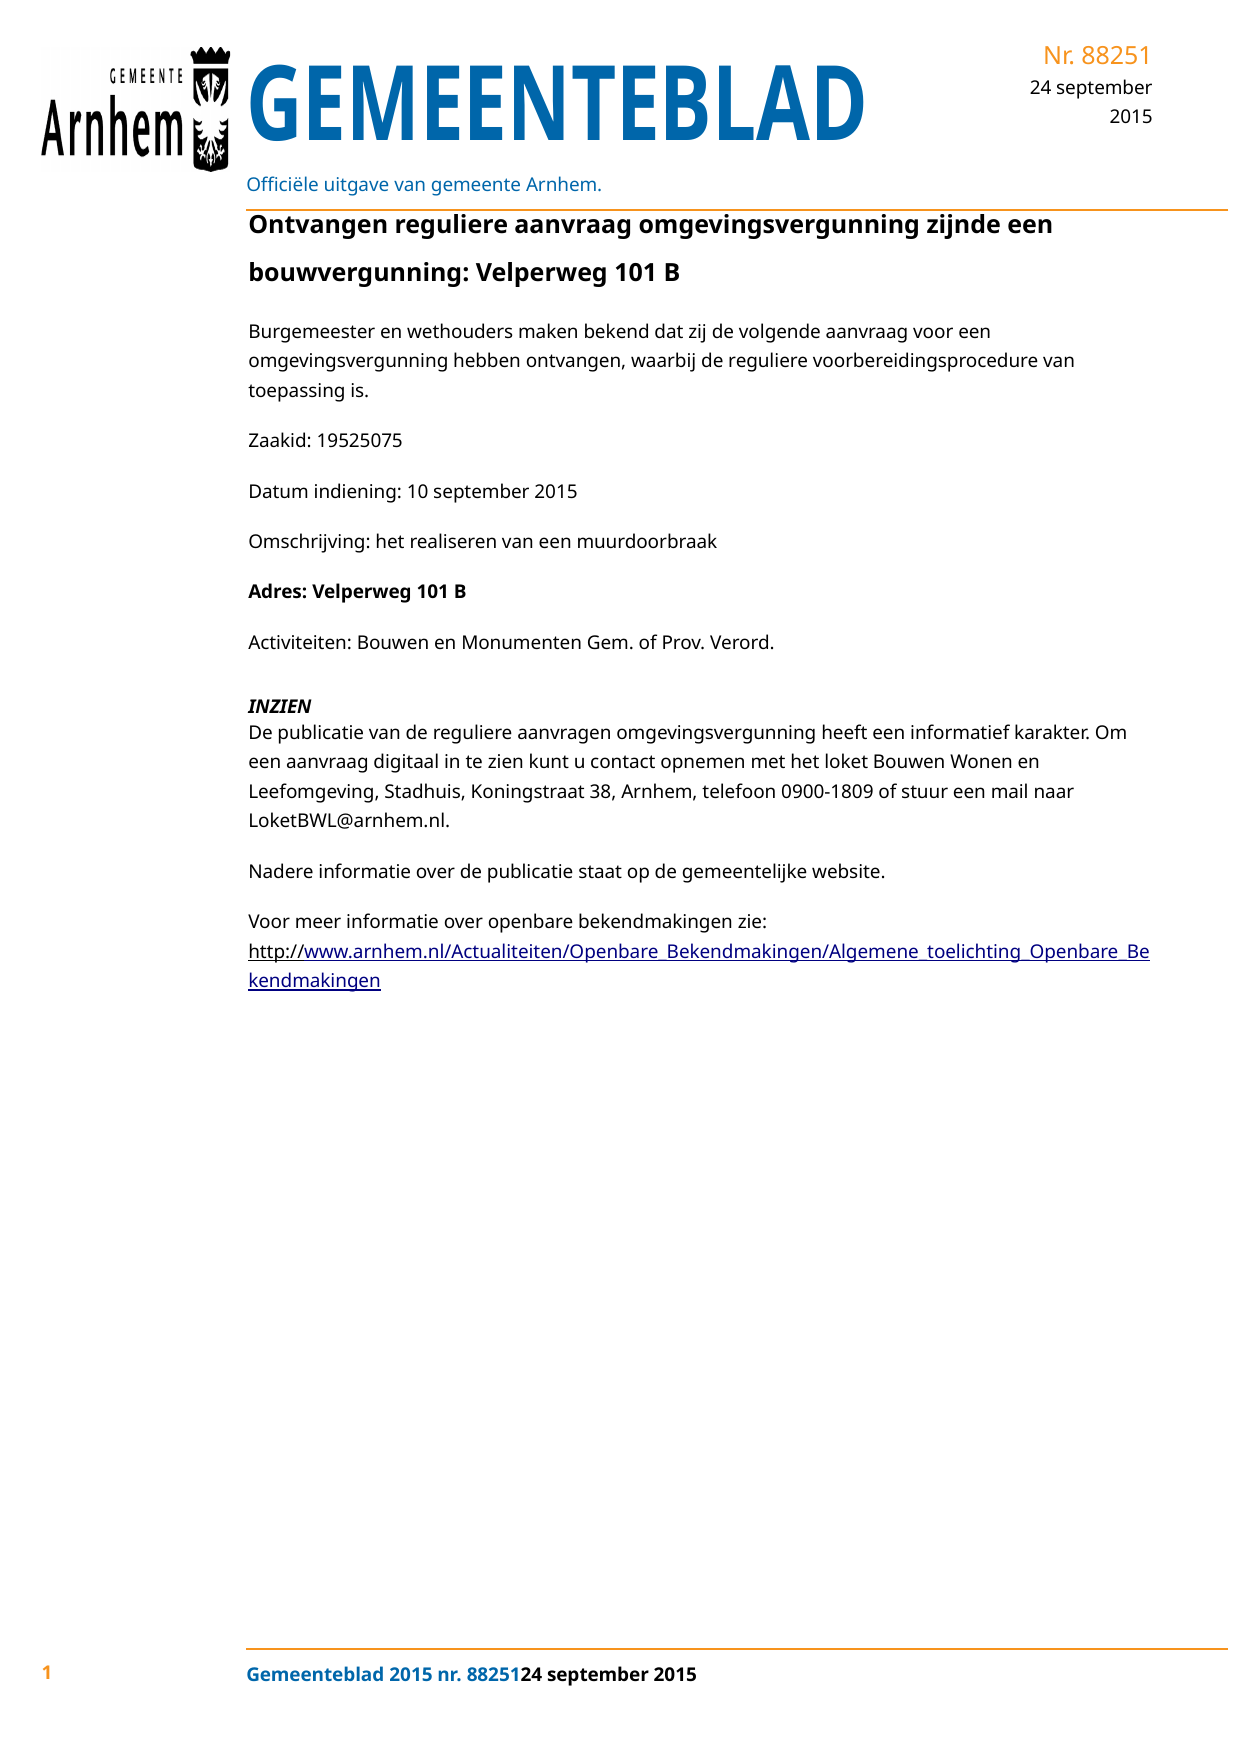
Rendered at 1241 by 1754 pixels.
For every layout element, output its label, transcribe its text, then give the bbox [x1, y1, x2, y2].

text INZIEN [248, 693, 1152, 719]
text Zaakid: 19525075 [248, 427, 1152, 453]
text De publicatie van de reguliere aanvragen omgevingsvergunning heeft een informatief karakter. Om een aanvraag digitaal in te zien kunt u contact opnemen met het loket Bouwen Wonen en Leefomgeving, Stadhuis, Koningstraat 38, Arnhem, telefoon 0900-1809 of stuur een mail naar LoketBWL@arnhem.nl. [248, 719, 1152, 833]
text Omschrijving: het realiseren van een muurdoorbraak [248, 528, 1152, 554]
text Adres: Velperweg 101 B [248, 579, 1152, 604]
picture [41, 47, 231, 172]
text Activiteiten: Bouwen en Monumenten Gem. of Prov. Verord. [248, 629, 1152, 655]
text Voor meer informatie over openbare bekendmakingen zie: http://www.arnhem.nl/Actualiteiten/Openbare_Bekendmakingen/Algemene_toelichting_Openbare_Bekendmakingen [248, 908, 1152, 993]
text Nadere informatie over de publicatie staat op de gemeentelijke website. [248, 858, 1152, 884]
text Ontvangen reguliere aanvraag omgevingsvergunning zijnde een bouwvergunning: Velperweg 101 B [248, 211, 1152, 288]
text Datum indiening: 10 september 2015 [248, 478, 1152, 504]
text Burgemeester en wethouders maken bekend dat zij de volgende aanvraag voor een omgevingsvergunning hebben ontvangen, waarbij de reguliere voorbereidingsprocedure van toepassing is. [248, 318, 1152, 403]
